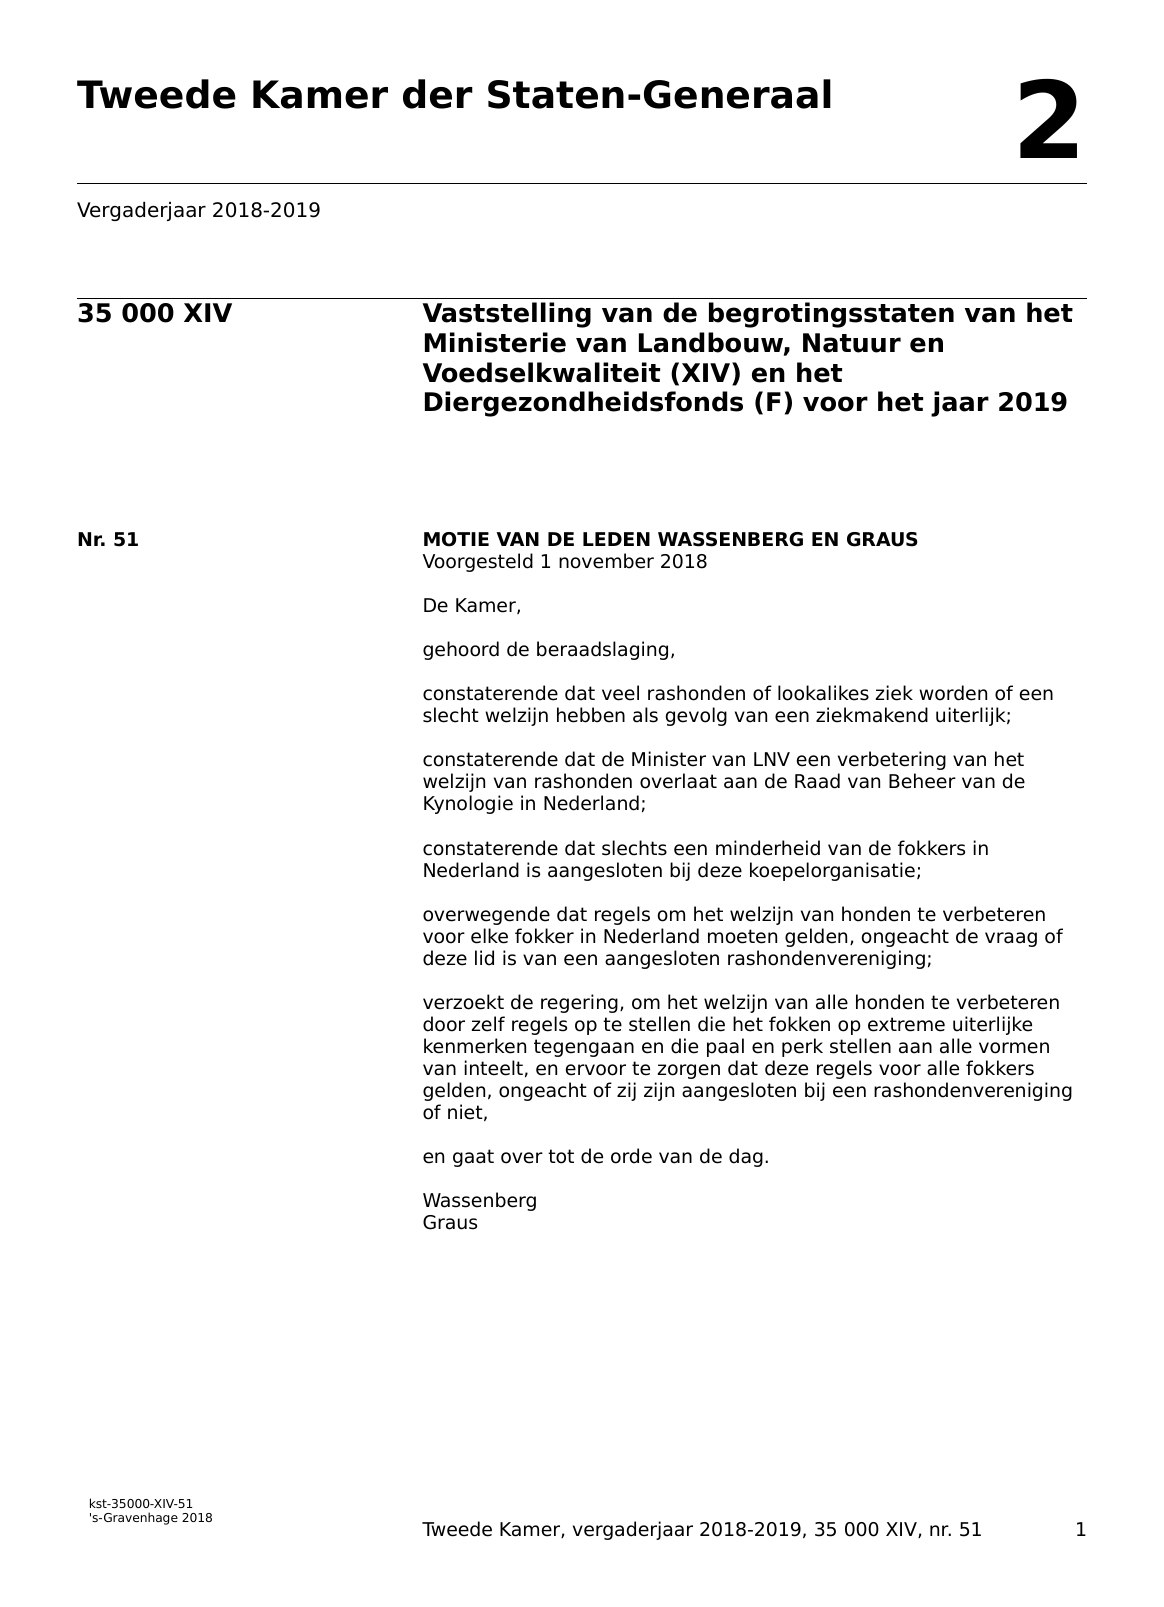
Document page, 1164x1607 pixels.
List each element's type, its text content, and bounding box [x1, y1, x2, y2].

subtitle Nr. 51 MOTIE VAN DE LEDEN WASSENBERG EN GRAUS [77, 529, 1087, 551]
text overwegende dat regels om het welzijn van honden te verbeteren voor elke fokker in Nederland moeten gelden, ongeacht de vraag of deze lid is van een aangesloten rashondenvereniging; [422, 904, 1087, 969]
table_header Tweede Kamer der Staten-Generaal [77, 59, 886, 183]
text en gaat over tot de orde van de dag. [422, 1146, 1087, 1168]
text Voorgesteld 1 november 2018 [422, 551, 1087, 573]
text verzoekt de regering, om het welzijn van alle honden te verbeteren door zelf regels op te stellen die het fokken op extreme uiterlijke kenmerken tegengaan en die paal en perk stellen aan alle vormen van inteelt, en ervoor te zorgen dat deze regels voor alle fokkers gelden, ongeacht of zij zijn aangesloten bij een rashondenvereniging of niet, [422, 992, 1087, 1124]
subtitle 35 000 XIV Vaststelling van de begrotingsstaten van het Ministerie van Landbouw, Natuur en Voedselkwaliteit (XIV) en het Diergezondheidsfonds (F) voor het jaar 2019 [77, 299, 1087, 418]
text 's-Gravenhage 2018 [88, 1511, 323, 1525]
text constaterende dat de Minister van LNV een verbetering van het welzijn van rashonden overlaat aan de Raad van Beheer van de Kynologie in Nederland; [422, 749, 1087, 815]
text constaterende dat slechts een minderheid van de fokkers in Nederland is aangesloten bij deze koepelorganisatie; [422, 837, 1087, 881]
text Wassenberg [422, 1190, 1087, 1212]
table_header 2 [886, 59, 1087, 183]
text De Kamer, [422, 595, 1087, 617]
text constaterende dat veel rashonden of lookalikes ziek worden of een slecht welzijn hebben als gevolg van een ziekmakend uiterlijk; [422, 683, 1087, 727]
text kst-35000-XIV-51 [88, 1497, 323, 1511]
text Graus [422, 1212, 1087, 1234]
table_cell Vergaderjaar 2018-2019 [77, 184, 1087, 298]
text gehoord de beraadslaging, [422, 639, 1087, 661]
